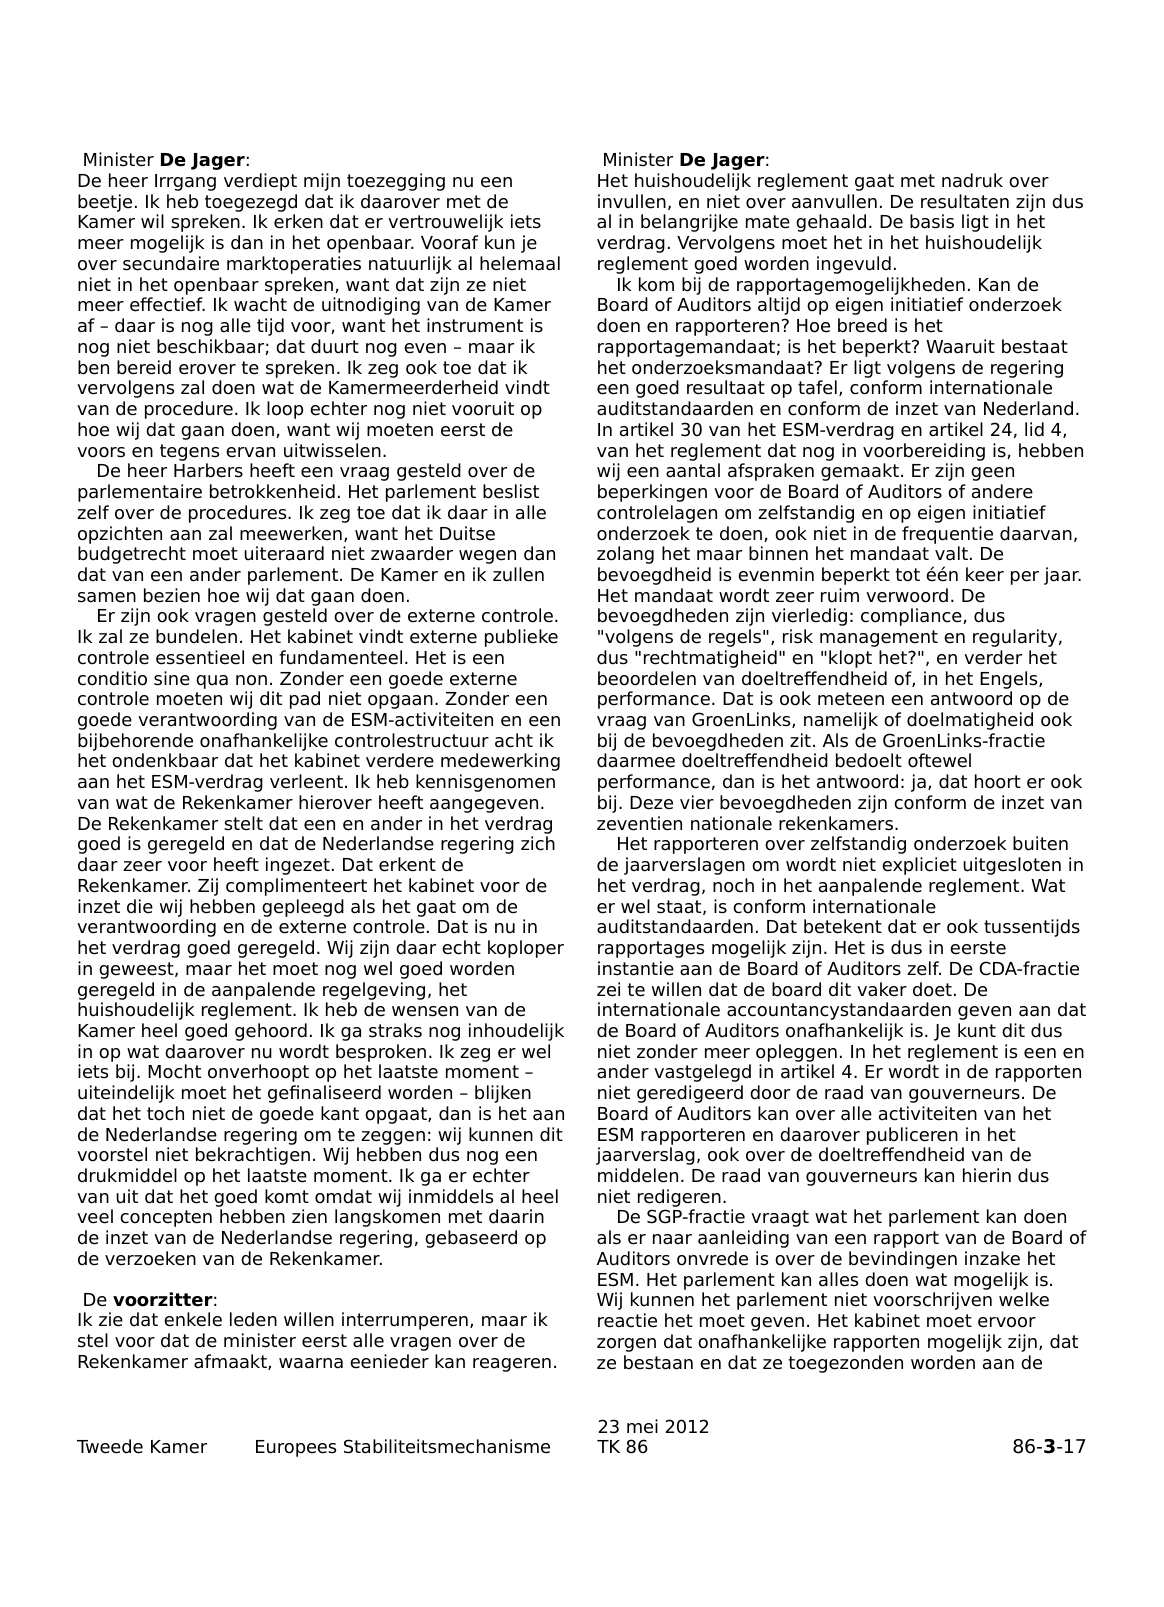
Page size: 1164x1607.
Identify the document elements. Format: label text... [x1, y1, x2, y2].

text Ik kom bij de rapportagemogelijkheden. Kan de Board of Auditors altijd op eigen initiatief onderzoek doen en rapporteren? Hoe breed is het rapportagemandaat; is het beperkt? Waaruit bestaat het onderzoeksmandaat? Er ligt volgens de regering een goed resultaat op tafel, conform internationale auditstandaarden en conform de inzet van Nederland. In artikel 30 van het ESM-verdrag en artikel 24, lid 4, van het reglement dat nog in voorbereiding is, hebben wij een aantal afspraken gemaakt. Er zijn geen beperkingen voor de Board of Auditors of andere controlelagen om zelfstandig en op eigen initiatief onderzoek te doen, ook niet in de frequentie daarvan, zolang het maar binnen het mandaat valt. De bevoegdheid is evenmin beperkt tot één keer per jaar. Het mandaat wordt zeer ruim verwoord. De bevoegdheden zijn vierledig: compliance, dus "volgens de regels", risk management en regularity, dus "rechtmatigheid" en "klopt het?", en verder het beoordelen van doeltreffendheid of, in het Engels, performance. Dat is ook meteen een antwoord op de vraag van GroenLinks, namelijk of doelmatigheid ook bij de bevoegdheden zit. Als de GroenLinks-fractie daarmee doeltreffendheid bedoelt oftewel performance, dan is het antwoord: ja, dat hoort er ook bij. Deze vier bevoegdheden zijn conform de inzet van zeventien nationale rekenkamers. [596, 274, 1087, 834]
text Het rapporteren over zelfstandig onderzoek buiten de jaarverslagen om wordt niet expliciet uitgesloten in het verdrag, noch in het aanpalende reglement. Wat er wel staat, is conform internationale auditstandaarden. Dat betekent dat er ook tussentijds rapportages mogelijk zijn. Het is dus in eerste instantie aan de Board of Auditors zelf. De CDA-fractie zei te willen dat de board dit vaker doet. De internationale accountancystandaarden geven aan dat de Board of Auditors onafhankelijk is. Je kunt dit dus niet zonder meer opleggen. In het reglement is een en ander vastgelegd in artikel 4. Er wordt in de rapporten niet geredigeerd door de raad van gouverneurs. De Board of Auditors kan over alle activiteiten van het ESM rapporteren en daarover publiceren in het jaarverslag, ook over de doeltreffendheid van de middelen. De raad van gouverneurs kan hierin dus niet redigeren. [596, 834, 1087, 1207]
text De voorzitter: [77, 1289, 567, 1310]
text Het huishoudelijk reglement gaat met nadruk over invullen, en niet over aanvullen. De resultaten zijn dus al in belangrijke mate gehaald. De basis ligt in het verdrag. Vervolgens moet het in het huishoudelijk reglement goed worden ingevuld. [596, 171, 1087, 274]
text Minister De Jager: [596, 150, 1087, 171]
text De heer Harbers heeft een vraag gesteld over de parlementaire betrokkenheid. Het parlement beslist zelf over de procedures. Ik zeg toe dat ik daar in alle opzichten aan zal meewerken, want het Duitse budgetrecht moet uiteraard niet zwaarder wegen dan dat van een ander parlement. De Kamer en ik zullen samen bezien hoe wij dat gaan doen. [77, 461, 567, 606]
text Er zijn ook vragen gesteld over de externe controle. Ik zal ze bundelen. Het kabinet vindt externe publieke controle essentieel en fundamenteel. Het is een conditio sine qua non. Zonder een goede externe controle moeten wij dit pad niet opgaan. Zonder een goede verantwoording van de ESM-activiteiten en een bijbehorende onafhankelijke controlestructuur acht ik het ondenkbaar dat het kabinet verdere medewerking aan het ESM-verdrag verleent. Ik heb kennisgenomen van wat de Rekenkamer hierover heeft aangegeven. De Rekenkamer stelt dat een en ander in het verdrag goed is geregeld en dat de Nederlandse regering zich daar zeer voor heeft ingezet. Dat erkent de Rekenkamer. Zij complimenteert het kabinet voor de inzet die wij hebben gepleegd als het gaat om de verantwoording en de externe controle. Dat is nu in het verdrag goed geregeld. Wij zijn daar echt koploper in geweest, maar het moet nog wel goed worden geregeld in de aanpalende regelgeving, het huishoudelijk reglement. Ik heb de wensen van de Kamer heel goed gehoord. Ik ga straks nog inhoudelijk in op wat daarover nu wordt besproken. Ik zeg er wel iets bij. Mocht onverhoopt op het laatste moment – uiteindelijk moet het gefinaliseerd worden – blijken dat het toch niet de goede kant opgaat, dan is het aan de Nederlandse regering om te zeggen: wij kunnen dit voorstel niet bekrachtigen. Wij hebben dus nog een drukmiddel op het laatste moment. Ik ga er echter van uit dat het goed komt omdat wij inmiddels al heel veel concepten hebben zien langskomen met daarin de inzet van de Nederlandse regering, gebaseerd op de verzoeken van de Rekenkamer. [77, 606, 567, 1269]
text De SGP-fractie vraagt wat het parlement kan doen als er naar aanleiding van een rapport van de Board of Auditors onvrede is over de bevindingen inzake het ESM. Het parlement kan alles doen wat mogelijk is. Wij kunnen het parlement niet voorschrijven welke reactie het moet geven. Het kabinet moet ervoor zorgen dat onafhankelijke rapporten mogelijk zijn, dat ze bestaan en dat ze toegezonden worden aan de [596, 1207, 1087, 1373]
text Ik zie dat enkele leden willen interrumperen, maar ik stel voor dat de minister eerst alle vragen over de Rekenkamer afmaakt, waarna eenieder kan reageren. [77, 1310, 567, 1372]
text De heer Irrgang verdiept mijn toezegging nu een beetje. Ik heb toegezegd dat ik daarover met de Kamer wil spreken. Ik erken dat er vertrouwelijk iets meer mogelijk is dan in het openbaar. Vooraf kun je over secundaire marktoperaties natuurlijk al helemaal niet in het openbaar spreken, want dat zijn ze niet meer effectief. Ik wacht de uitnodiging van de Kamer af – daar is nog alle tijd voor, want het instrument is nog niet beschikbaar; dat duurt nog even – maar ik ben bereid erover te spreken. Ik zeg ook toe dat ik vervolgens zal doen wat de Kamermeerderheid vindt van de procedure. Ik loop echter nog niet vooruit op hoe wij dat gaan doen, want wij moeten eerst de voors en tegens ervan uitwisselen. [77, 171, 567, 461]
text Minister De Jager: [77, 150, 567, 171]
